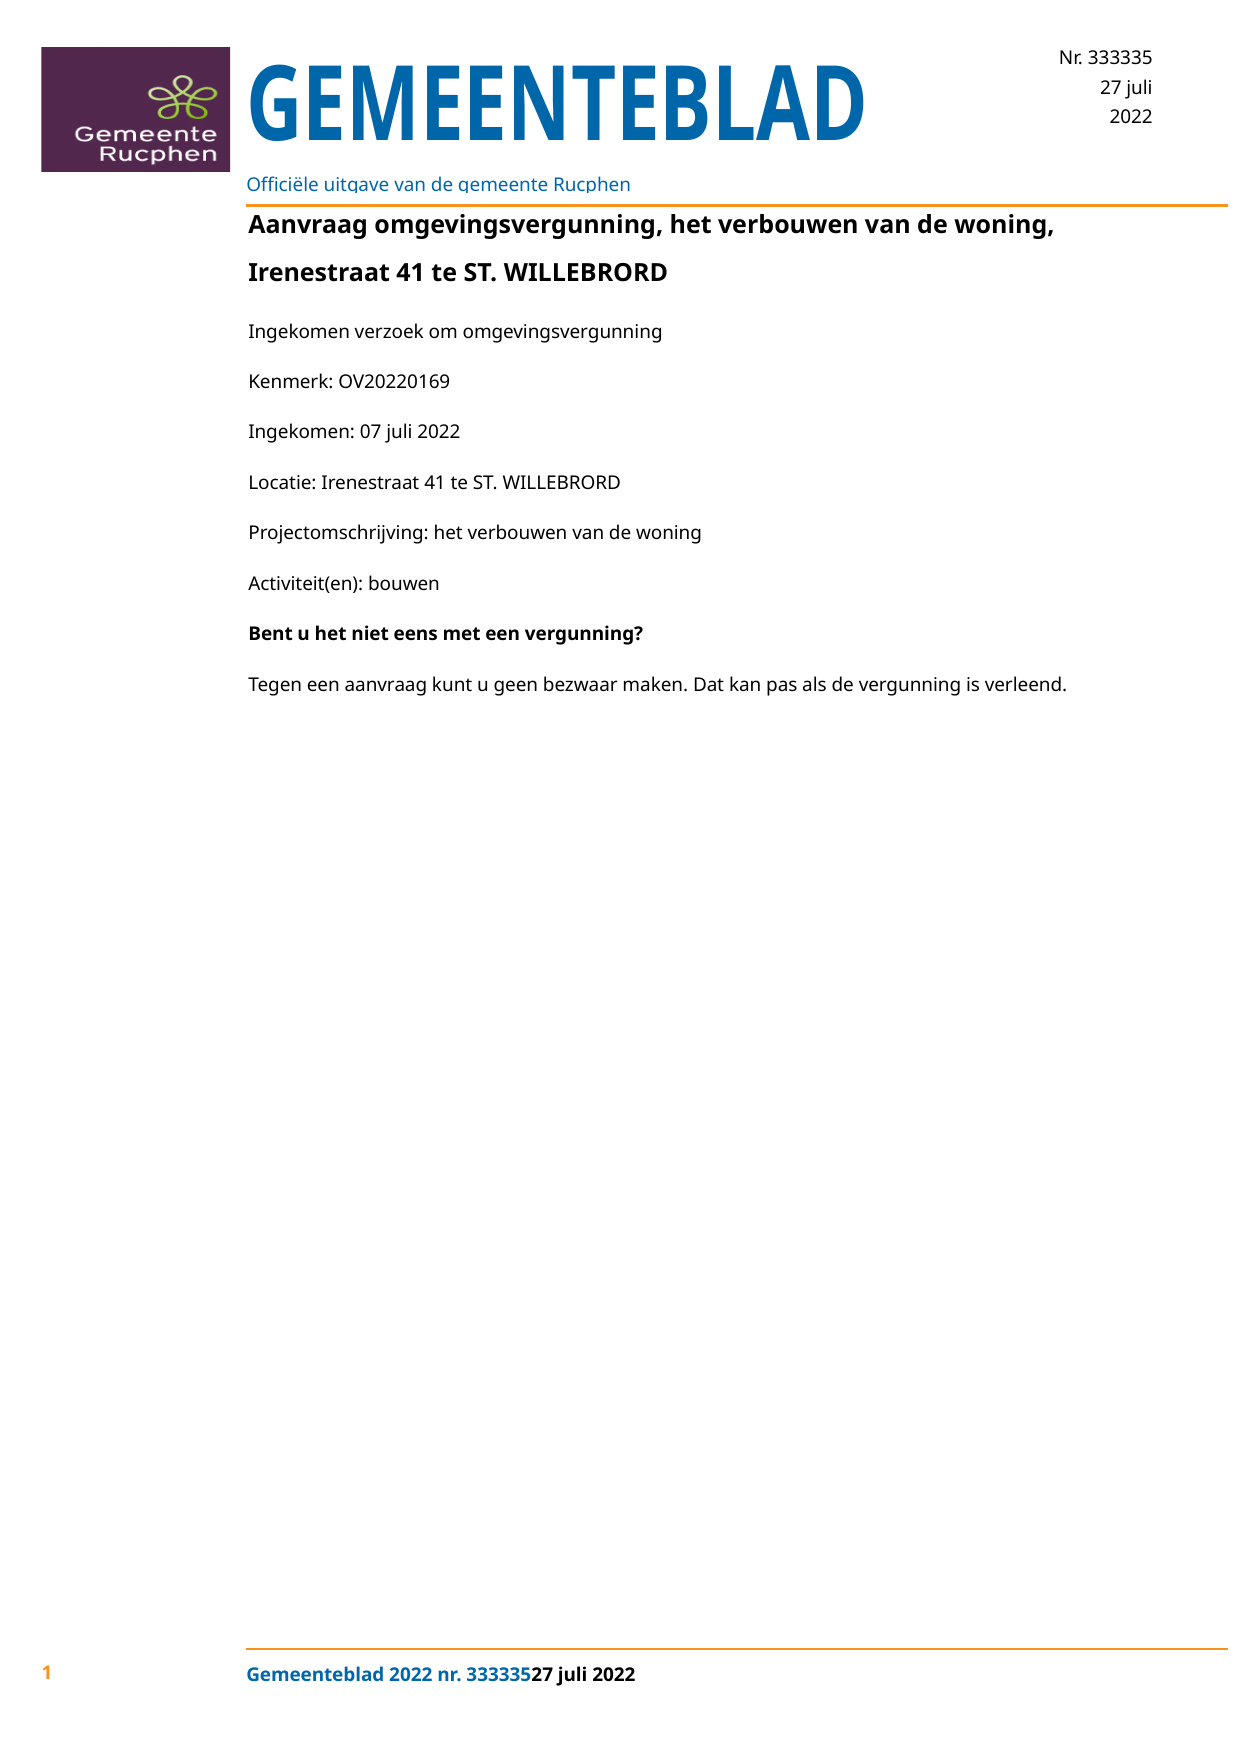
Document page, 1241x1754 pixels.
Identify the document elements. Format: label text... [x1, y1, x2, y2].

text Tegen een aanvraag kunt u geen bezwaar maken. Dat kan pas als de vergunning is verleend. [248, 671, 1152, 697]
picture [41, 47, 231, 172]
text Bent u het niet eens met een vergunning? [248, 620, 1152, 646]
text Projectomschrijving: het verbouwen van de woning [248, 519, 1152, 545]
text Aanvraag omgevingsvergunning, het verbouwen van de woning, Irenestraat 41 te ST. WILLEBRORD [248, 207, 1152, 288]
text Kenmerk: OV20220169 [248, 368, 1152, 394]
text Ingekomen verzoek om omgevingsvergunning [248, 318, 1152, 344]
text Ingekomen: 07 juli 2022 [248, 419, 1152, 444]
text Activiteit(en): bouwen [248, 570, 1152, 596]
text Locatie: Irenestraat 41 te ST. WILLEBRORD [248, 469, 1152, 495]
